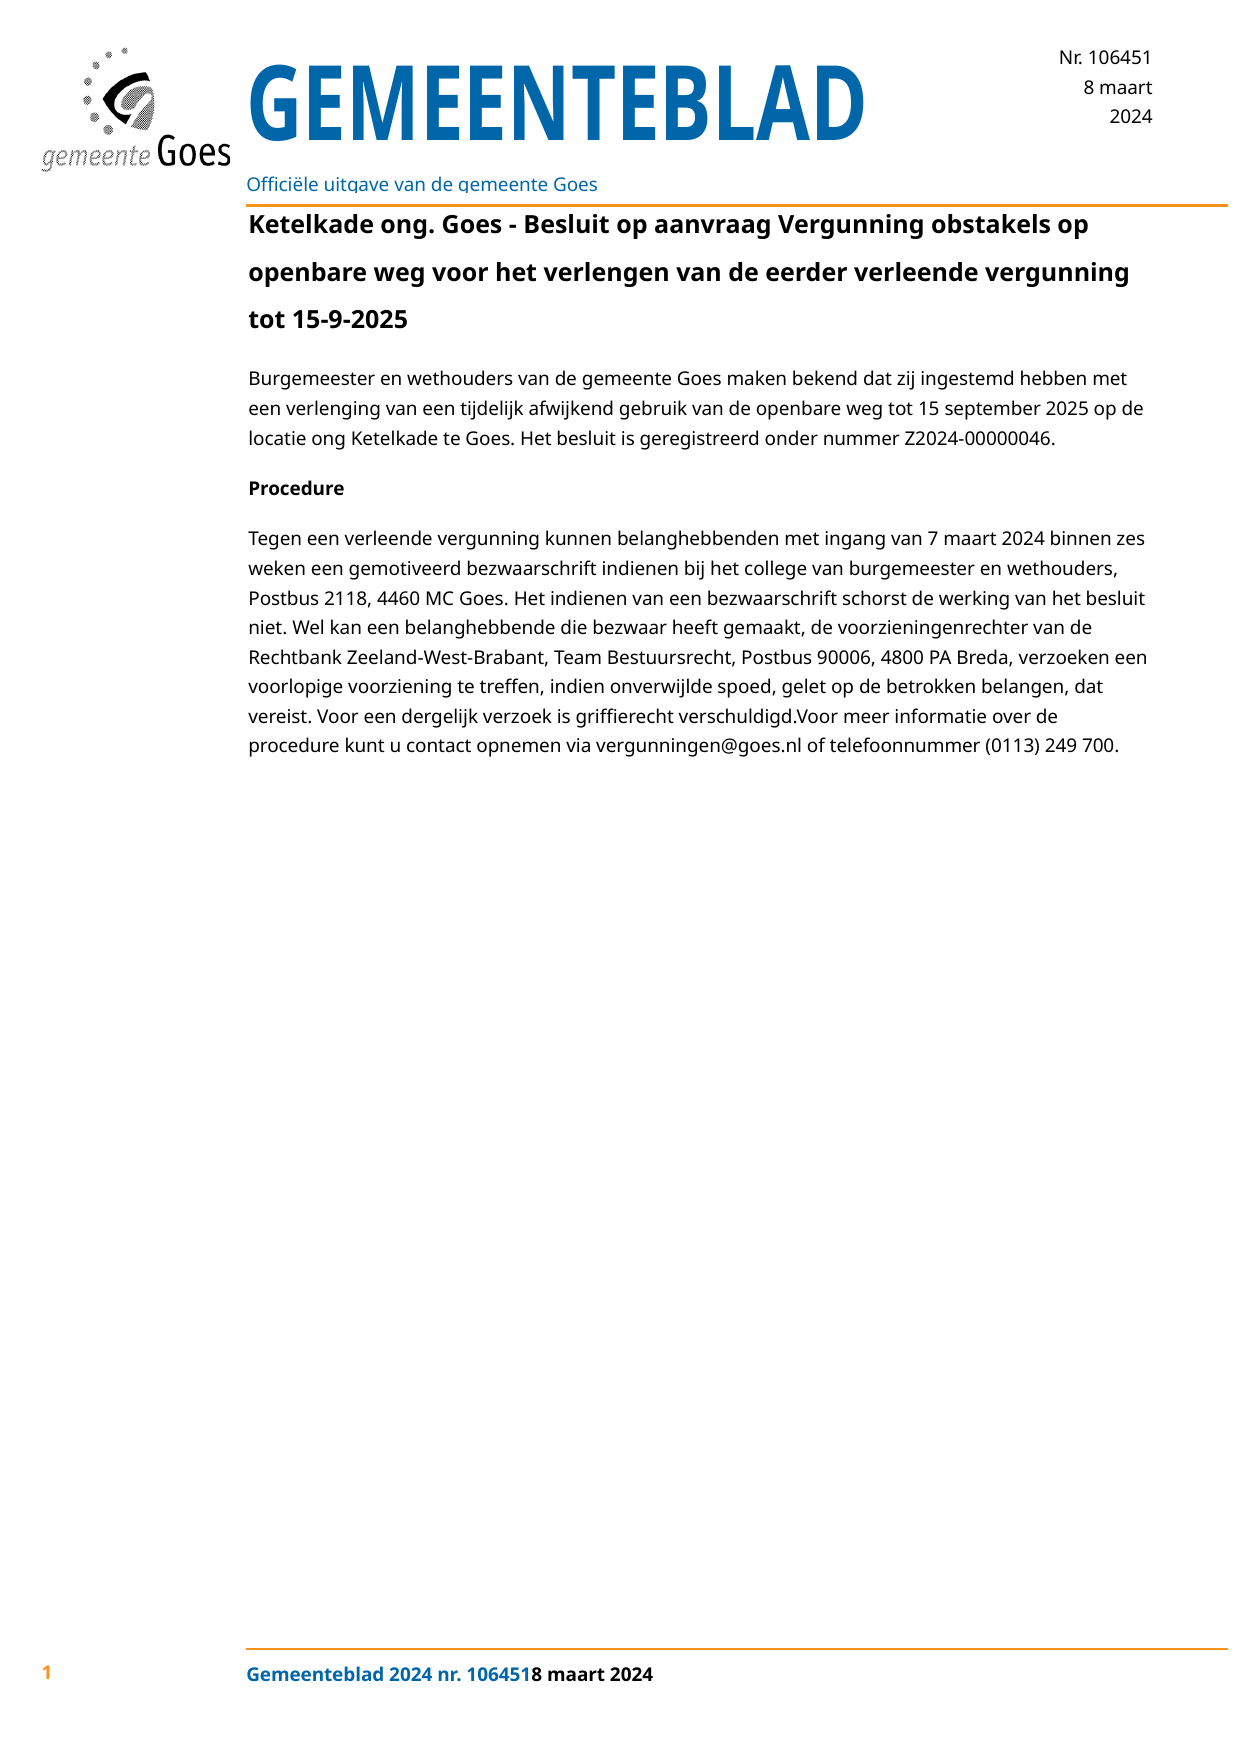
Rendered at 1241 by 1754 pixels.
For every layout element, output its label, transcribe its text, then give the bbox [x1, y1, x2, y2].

text Ketelkade ong. Goes - Besluit op aanvraag Vergunning obstakels op openbare weg voor het verlengen van de eerder verleende vergunning tot 15-9-2025 [248, 207, 1152, 336]
picture [41, 47, 231, 172]
text Procedure [248, 475, 1152, 501]
text Burgemeester en wethouders van de gemeente Goes maken bekend dat zij ingestemd hebben met een verlenging van een tijdelijk afwijkend gebruik van de openbare weg tot 15 september 2025 op de locatie ong Ketelkade te Goes. Het besluit is geregistreerd onder nummer Z2024-00000046. [248, 366, 1152, 450]
text Tegen een verleende vergunning kunnen belanghebbenden met ingang van 7 maart 2024 binnen zes weken een gemotiveerd bezwaarschrift indienen bij het college van burgemeester en wethouders, Postbus 2118, 4460 MC Goes. Het indienen van een bezwaarschrift schorst de werking van het besluit niet. Wel kan een belanghebbende die bezwaar heeft gemaakt, de voorzieningenrechter van de Rechtbank Zeeland-West-Brabant, Team Bestuursrecht, Postbus 90006, 4800 PA Breda, verzoeken een voorlopige voorziening te treffen, indien onverwijlde spoed, gelet op de betrokken belangen, dat vereist. Voor een dergelijk verzoek is griffierecht verschuldigd.Voor meer informatie over de procedure kunt u contact opnemen via vergunningen@goes.nl of telefoonnummer (0113) 249 700. [248, 526, 1152, 758]
